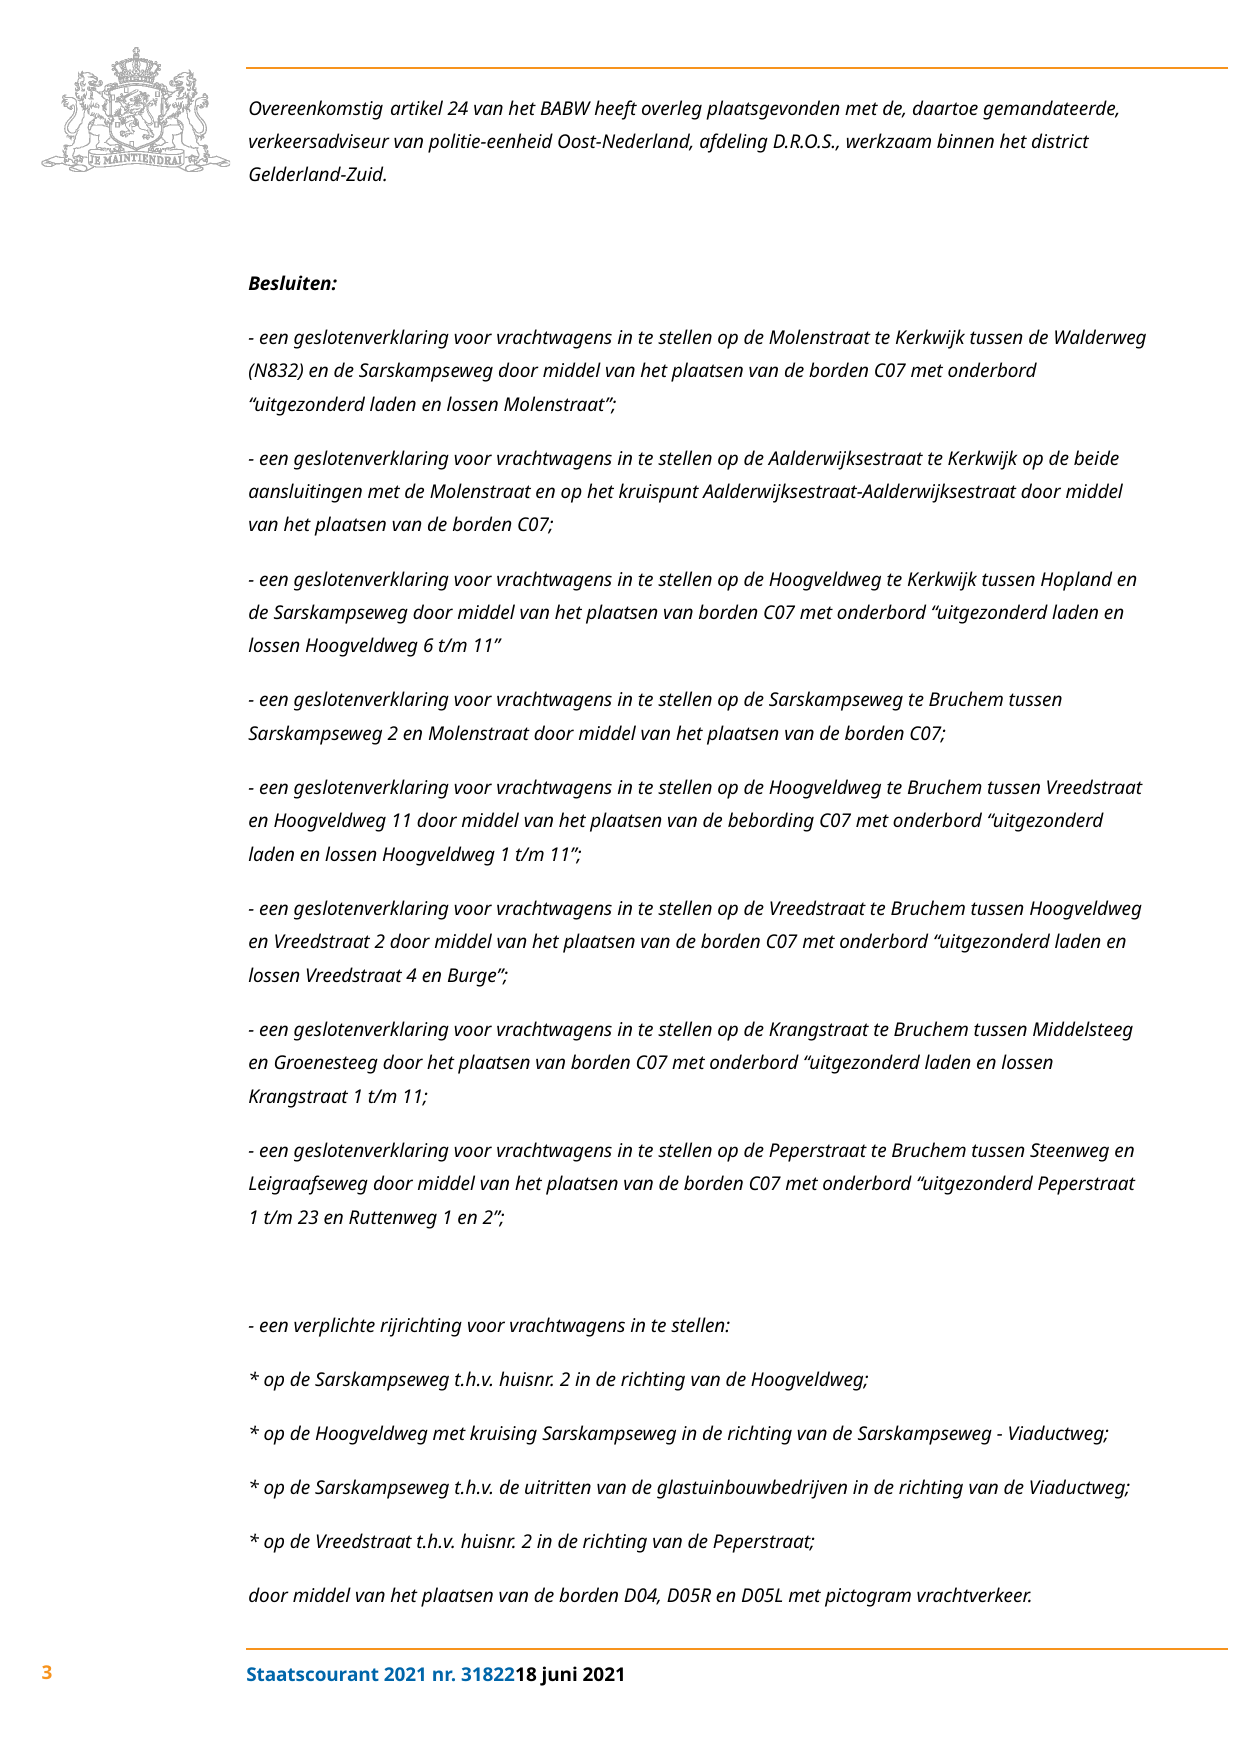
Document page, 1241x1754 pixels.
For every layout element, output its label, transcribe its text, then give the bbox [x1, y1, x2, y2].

text * op de Vreedstraat t.h.v. huisnr. 2 in de richting van de Peperstraat; [248, 1528, 1152, 1554]
text - een geslotenverklaring voor vrachtwagens in te stellen op de Hoogveldweg te Kerkwijk tussen Hopland en de Sarskampseweg door middel van het plaatsen van borden C07 met onderbord “uitgezonderd laden en lossen Hoogveldweg 6 t/m 11” [248, 566, 1152, 658]
text - een geslotenverklaring voor vrachtwagens in te stellen op de Molenstraat te Kerkwijk tussen de Walderweg (N832) en de Sarskampseweg door middel van het plaatsen van de borden C07 met onderbord “uitgezonderd laden en lossen Molenstraat”; [248, 324, 1152, 416]
text - een geslotenverklaring voor vrachtwagens in te stellen op de Vreedstraat te Bruchem tussen Hoogveldweg en Vreedstraat 2 door middel van het plaatsen van de borden C07 met onderbord “uitgezonderd laden en lossen Vreedstraat 4 en Burge”; [248, 895, 1152, 988]
text - een verplichte rijrichting voor vrachtwagens in te stellen: [248, 1312, 1152, 1338]
text - een geslotenverklaring voor vrachtwagens in te stellen op de Peperstraat te Bruchem tussen Steenweg en Leigraafseweg door middel van het plaatsen van de borden C07 met onderbord “uitgezonderd Peperstraat 1 t/m 23 en Ruttenweg 1 en 2”; [248, 1137, 1152, 1229]
text door middel van het plaatsen van de borden D04, D05R en D05L met pictogram vrachtverkeer. [248, 1582, 1152, 1608]
text * op de Hoogveldweg met kruising Sarskampseweg in de richting van de Sarskampseweg - Viaductweg; [248, 1420, 1152, 1446]
text - een geslotenverklaring voor vrachtwagens in te stellen op de Aalderwijksestraat te Kerkwijk op de beide aansluitingen met de Molenstraat en op het kruispunt Aalderwijksestraat-Aalderwijksestraat door middel van het plaatsen van de borden C07; [248, 445, 1152, 537]
text - een geslotenverklaring voor vrachtwagens in te stellen op de Sarskampseweg te Bruchem tussen Sarskampseweg 2 en Molenstraat door middel van het plaatsen van de borden C07; [248, 687, 1152, 746]
text * op de Sarskampseweg t.h.v. de uitritten van de glastuinbouwbedrijven in de richting van de Viaductweg; [248, 1474, 1152, 1500]
text - een geslotenverklaring voor vrachtwagens in te stellen op de Hoogveldweg te Bruchem tussen Vreedstraat en Hoogveldweg 11 door middel van het plaatsen van de bebording C07 met onderbord “uitgezonderd laden en lossen Hoogveldweg 1 t/m 11”; [248, 774, 1152, 867]
picture [41, 47, 231, 172]
text Besluiten: [248, 270, 1152, 296]
text * op de Sarskampseweg t.h.v. huisnr. 2 in de richting van de Hoogveldweg; [248, 1366, 1152, 1392]
text Overeenkomstig artikel 24 van het BABW heeft overleg plaatsgevonden met de, daartoe gemandateerde, verkeersadviseur van politie-eenheid Oost-Nederland, afdeling D.R.O.S., werkzaam binnen het district Gelderland-Zuid. [248, 95, 1152, 187]
text - een geslotenverklaring voor vrachtwagens in te stellen op de Krangstraat te Bruchem tussen Middelsteeg en Groenesteeg door het plaatsen van borden C07 met onderbord “uitgezonderd laden en lossen Krangstraat 1 t/m 11; [248, 1016, 1152, 1109]
